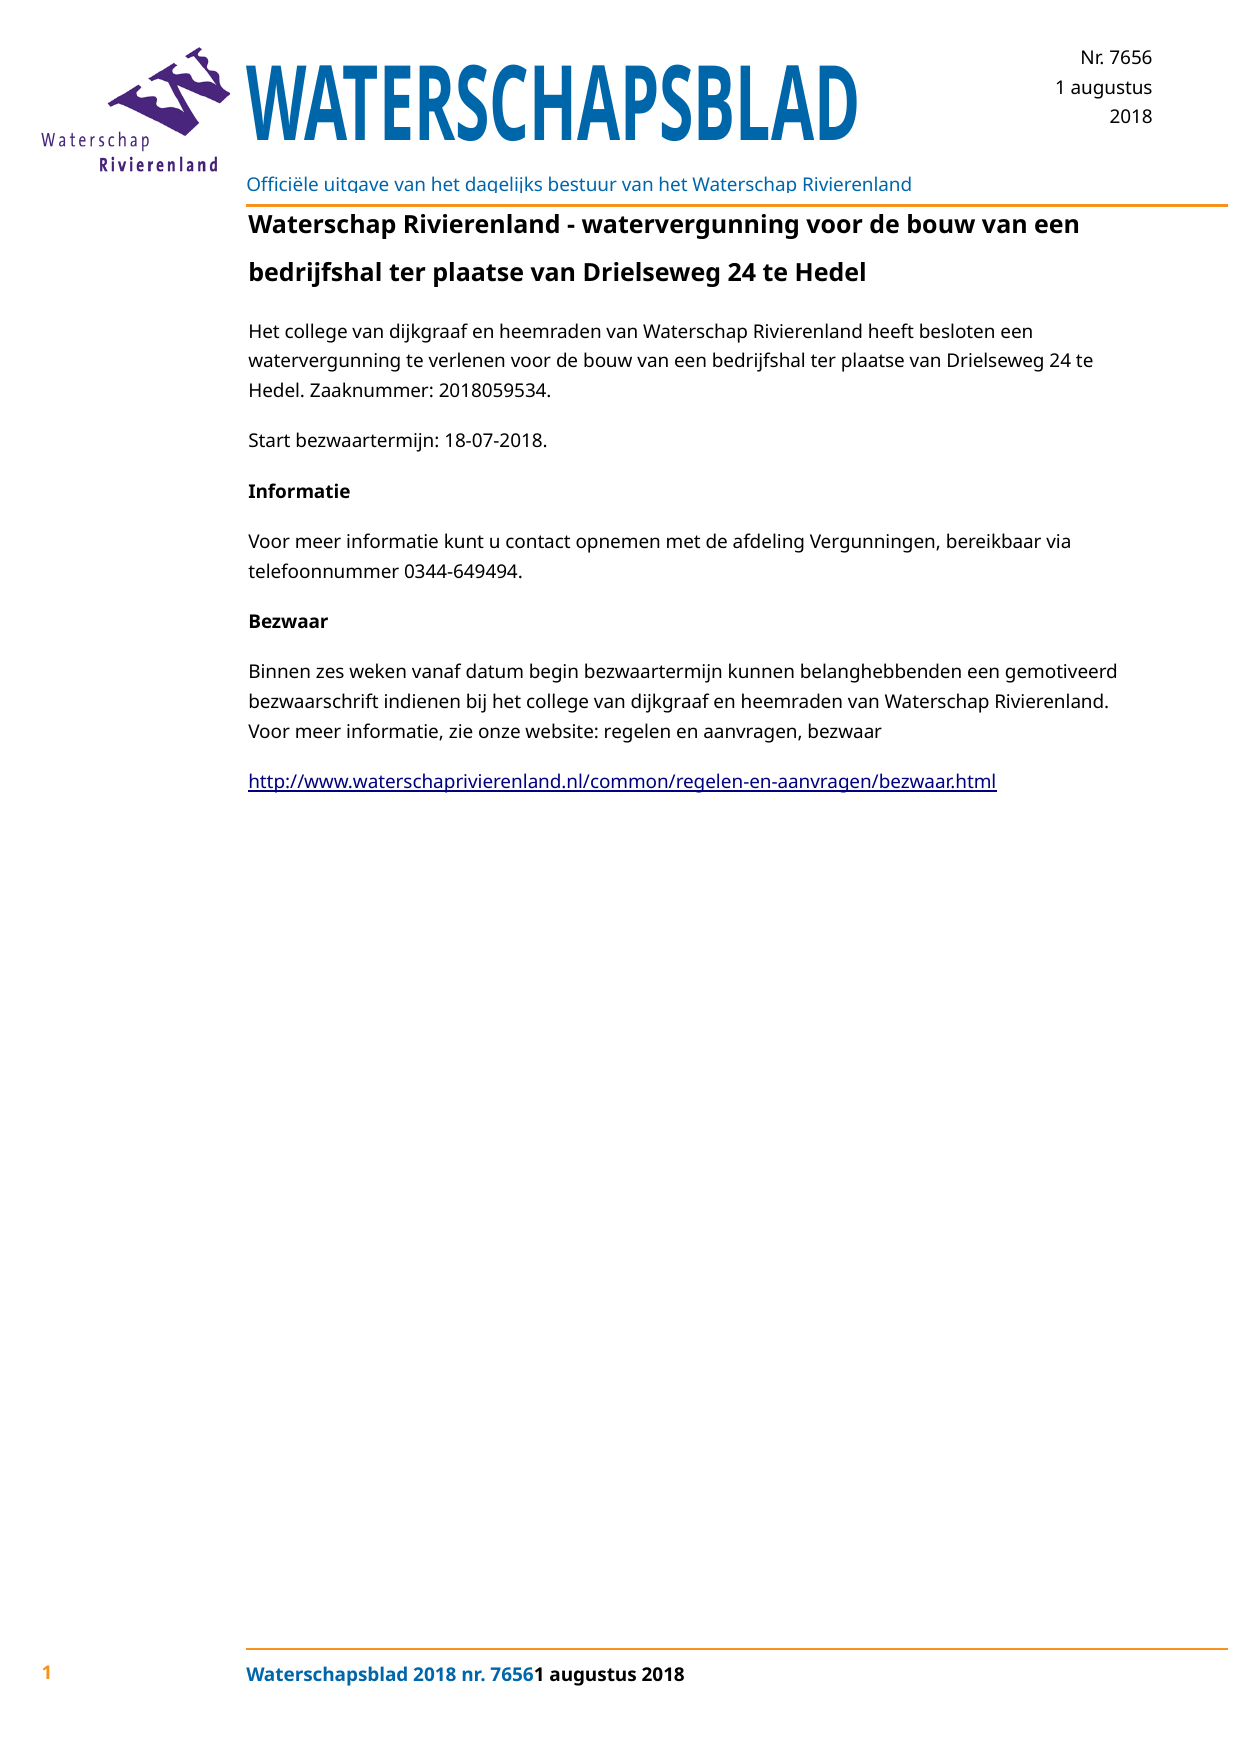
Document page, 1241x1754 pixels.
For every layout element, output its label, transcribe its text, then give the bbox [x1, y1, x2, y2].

text Start bezwaartermijn: 18-07-2018. [248, 427, 1152, 453]
picture [41, 47, 231, 172]
text Het college van dijkgraaf en heemraden van Waterschap Rivierenland heeft besloten een watervergunning te verlenen voor de bouw van een bedrijfshal ter plaatse van Drielseweg 24 te Hedel. Zaaknummer: 2018059534. [248, 318, 1152, 403]
text Informatie [248, 478, 1152, 504]
text Waterschap Rivierenland - watervergunning voor de bouw van een bedrijfshal ter plaatse van Drielseweg 24 te Hedel [248, 207, 1152, 288]
text Voor meer informatie kunt u contact opnemen met de afdeling Vergunningen, bereikbaar via telefoonnummer 0344-649494. [248, 528, 1152, 584]
text Bezwaar [248, 608, 1152, 634]
text Binnen zes weken vanaf datum begin bezwaartermijn kunnen belanghebbenden een gemotiveerd bezwaarschrift indienen bij het college van dijkgraaf en heemraden van Waterschap Rivierenland. Voor meer informatie, zie onze website: regelen en aanvragen, bezwaar [248, 659, 1152, 744]
text http://www.waterschaprivierenland.nl/common/regelen-en-aanvragen/bezwaar.html [248, 768, 1152, 794]
